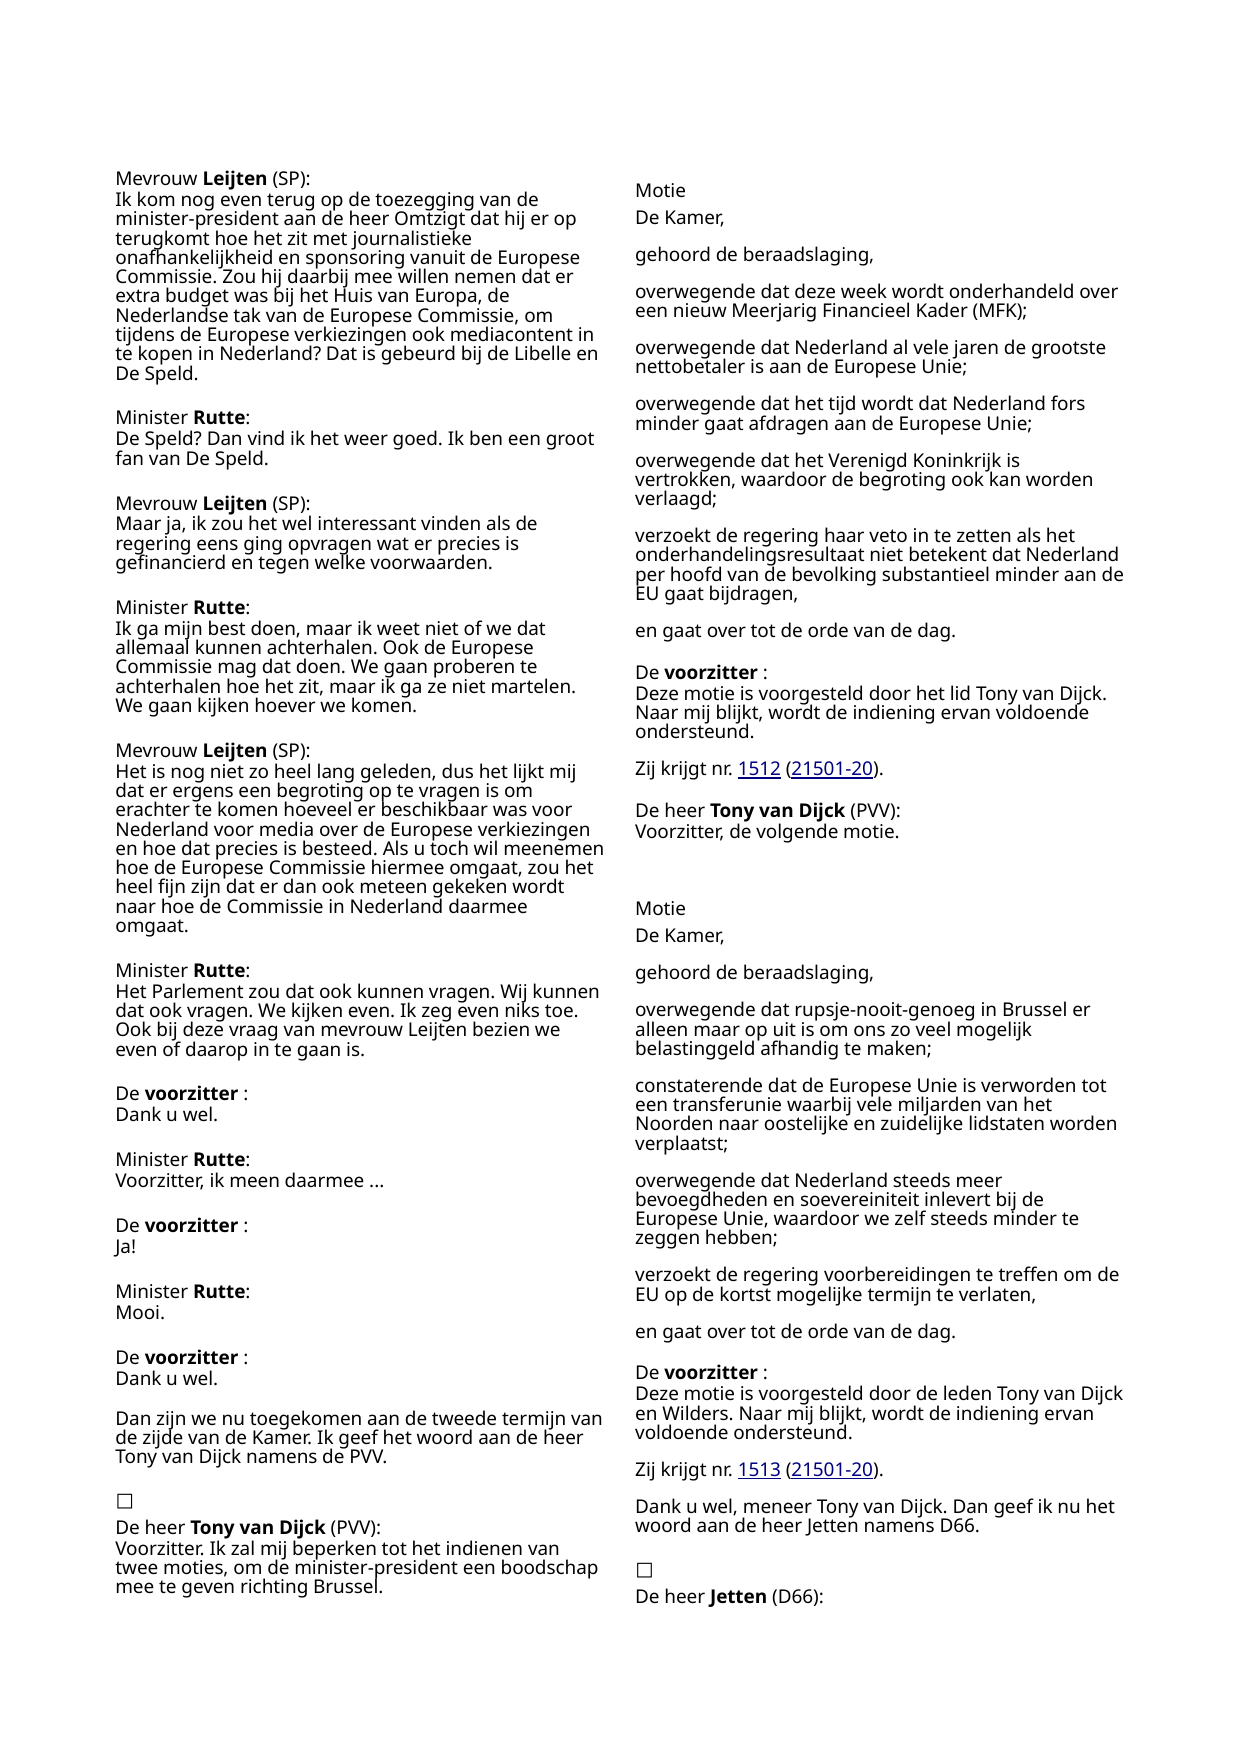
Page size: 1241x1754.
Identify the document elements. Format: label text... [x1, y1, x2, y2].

text overwegende dat deze week wordt onderhandeld over een nieuw Meerjarig Financieel Kader (MFK); [635, 283, 1125, 321]
text Dan zijn we nu toegekomen aan de tweede termijn van de zijde van de Kamer. Ik geef het woord aan de heer Tony van Dijck namens de PVV. [115, 1410, 605, 1467]
text Dank u wel, meneer Tony van Dijck. Dan geef ik nu het woord aan de heer Jetten namens D66. [635, 1498, 1125, 1536]
text De Kamer, [635, 927, 1125, 947]
text Voorzitter, de volgende motie. [635, 823, 1125, 842]
text overwegende dat Nederland al vele jaren de grootste nettobetaler is aan de Europese Unie; [635, 339, 1125, 378]
text overwegende dat rupsje-nooit-genoeg in Brussel er alleen maar op uit is om ons zo veel mogelijk belastinggeld afhandig te maken; [635, 1001, 1125, 1059]
text De voorzitter : [115, 1081, 605, 1106]
text Deze motie is voorgesteld door het lid Tony van Dijck. Naar mij blijkt, wordt de indiening ervan voldoende ondersteund. [635, 684, 1125, 742]
text gehoord de beraadslaging, [635, 246, 1125, 265]
text Ik ga mijn best doen, maar ik weet niet of we dat allemaal kunnen achterhalen. Ook de Europese Commissie mag dat doen. We gaan proberen te achterhalen hoe het zit, maar ik ga ze niet martelen. We gaan kijken hoever we komen. [115, 620, 605, 716]
text Minister Rutte: [115, 1278, 605, 1304]
text overwegende dat het Verenigd Koninkrijk is vertrokken, waardoor de begroting ook kan worden verlaagd; [635, 452, 1125, 509]
text verzoekt de regering voorbereidingen te treffen om de EU op de kortst mogelijke termijn te verlaten, [635, 1266, 1125, 1305]
text De heer Jetten (D66): [635, 1583, 1125, 1609]
text De voorzitter : [115, 1344, 605, 1370]
text Minister Rutte: [115, 1146, 605, 1172]
text overwegende dat het tijd wordt dat Nederland fors minder gaat afdragen aan de Europese Unie; [635, 395, 1125, 434]
text De voorzitter : [635, 659, 1125, 684]
text Deze motie is voorgesteld door de leden Tony van Dijck en Wilders. Naar mij blijkt, wordt de indiening ervan voldoende ondersteund. [635, 1385, 1125, 1443]
text Dank u wel. [115, 1370, 605, 1389]
text Zij krijgt nr. 1512 (21501-20). [635, 760, 1125, 779]
text Ja! [115, 1238, 605, 1257]
text De voorzitter : [635, 1359, 1125, 1385]
text Motie [635, 177, 1125, 203]
text De voorzitter : [115, 1212, 605, 1238]
text Zij krijgt nr. 1513 (21501-20). [635, 1461, 1125, 1480]
text ⬜ [635, 1557, 1125, 1583]
text De Kamer, [635, 209, 1125, 228]
text en gaat over tot de orde van de dag. [635, 1323, 1125, 1342]
text constaterende dat de Europese Unie is verworden tot een transferunie waarbij vele miljarden van het Noorden naar oostelijke en zuidelijke lidstaten worden verplaatst; [635, 1077, 1125, 1154]
text ⬜ [115, 1488, 605, 1514]
text De heer Tony van Dijck (PVV): [635, 797, 1125, 823]
text Minister Rutte: [115, 957, 605, 983]
text Voorzitter. Ik zal mij beperken tot het indienen van twee moties, om de minister-president een boodschap mee te geven richting Brussel. [115, 1540, 605, 1598]
text gehoord de beraadslaging, [635, 964, 1125, 983]
text en gaat over tot de orde van de dag. [635, 622, 1125, 641]
text Dank u wel. [115, 1106, 605, 1126]
text Het Parlement zou dat ook kunnen vragen. Wij kunnen dat ook vragen. We kijken even. Ik zeg even niks toe. Ook bij deze vraag van mevrouw Leijten bezien we even of daarop in te gaan is. [115, 983, 605, 1060]
text Voorzitter, ik meen daarmee ... [115, 1172, 605, 1191]
text Minister Rutte: [115, 404, 605, 430]
text overwegende dat Nederland steeds meer bevoegdheden en soevereiniteit inlevert bij de Europese Unie, waardoor we zelf steeds minder te zeggen hebben; [635, 1172, 1125, 1249]
text De Speld? Dan vind ik het weer goed. Ik ben een groot fan van De Speld. [115, 430, 605, 469]
text Mevrouw Leijten (SP): [115, 490, 605, 515]
text Ik kom nog even terug op de toezegging van de minister-president aan de heer Omtzigt dat hij er op terugkomt hoe het zit met journalistieke onafhankelijkheid en sponsoring vanuit de Europese Commissie. Zou hij daarbij mee willen nemen dat er extra budget was bij het Huis van Europa, de Nederlandse tak van de Europese Commissie, om tijdens de Europese verkiezingen ook mediacontent in te kopen in Nederland? Dat is gebeurd bij de Libelle en De Speld. [115, 191, 605, 384]
text Mooi. [115, 1304, 605, 1323]
text Minister Rutte: [115, 594, 605, 620]
text Mevrouw Leijten (SP): [115, 737, 605, 763]
text Het is nog niet zo heel lang geleden, dus het lijkt mij dat er ergens een begroting op te vragen is om erachter te komen hoeveel er beschikbaar was voor Nederland voor media over de Europese verkiezingen en hoe dat precies is besteed. Als u toch wil meenemen hoe de Europese Commissie hiermee omgaat, zou het heel fijn zijn dat er dan ook meteen gekeken wordt naar hoe de Commissie in Nederland daarmee omgaat. [115, 763, 605, 936]
text De heer Tony van Dijck (PVV): [115, 1514, 605, 1540]
text Maar ja, ik zou het wel interessant vinden als de regering eens ging opvragen wat er precies is gefinancierd en tegen welke voorwaarden. [115, 515, 605, 573]
text verzoekt de regering haar veto in te zetten als het onderhandelingsresultaat niet betekent dat Nederland per hoofd van de bevolking substantieel minder aan de EU gaat bijdragen, [635, 527, 1125, 604]
text Motie [635, 896, 1125, 921]
text Mevrouw Leijten (SP): [115, 165, 605, 191]
